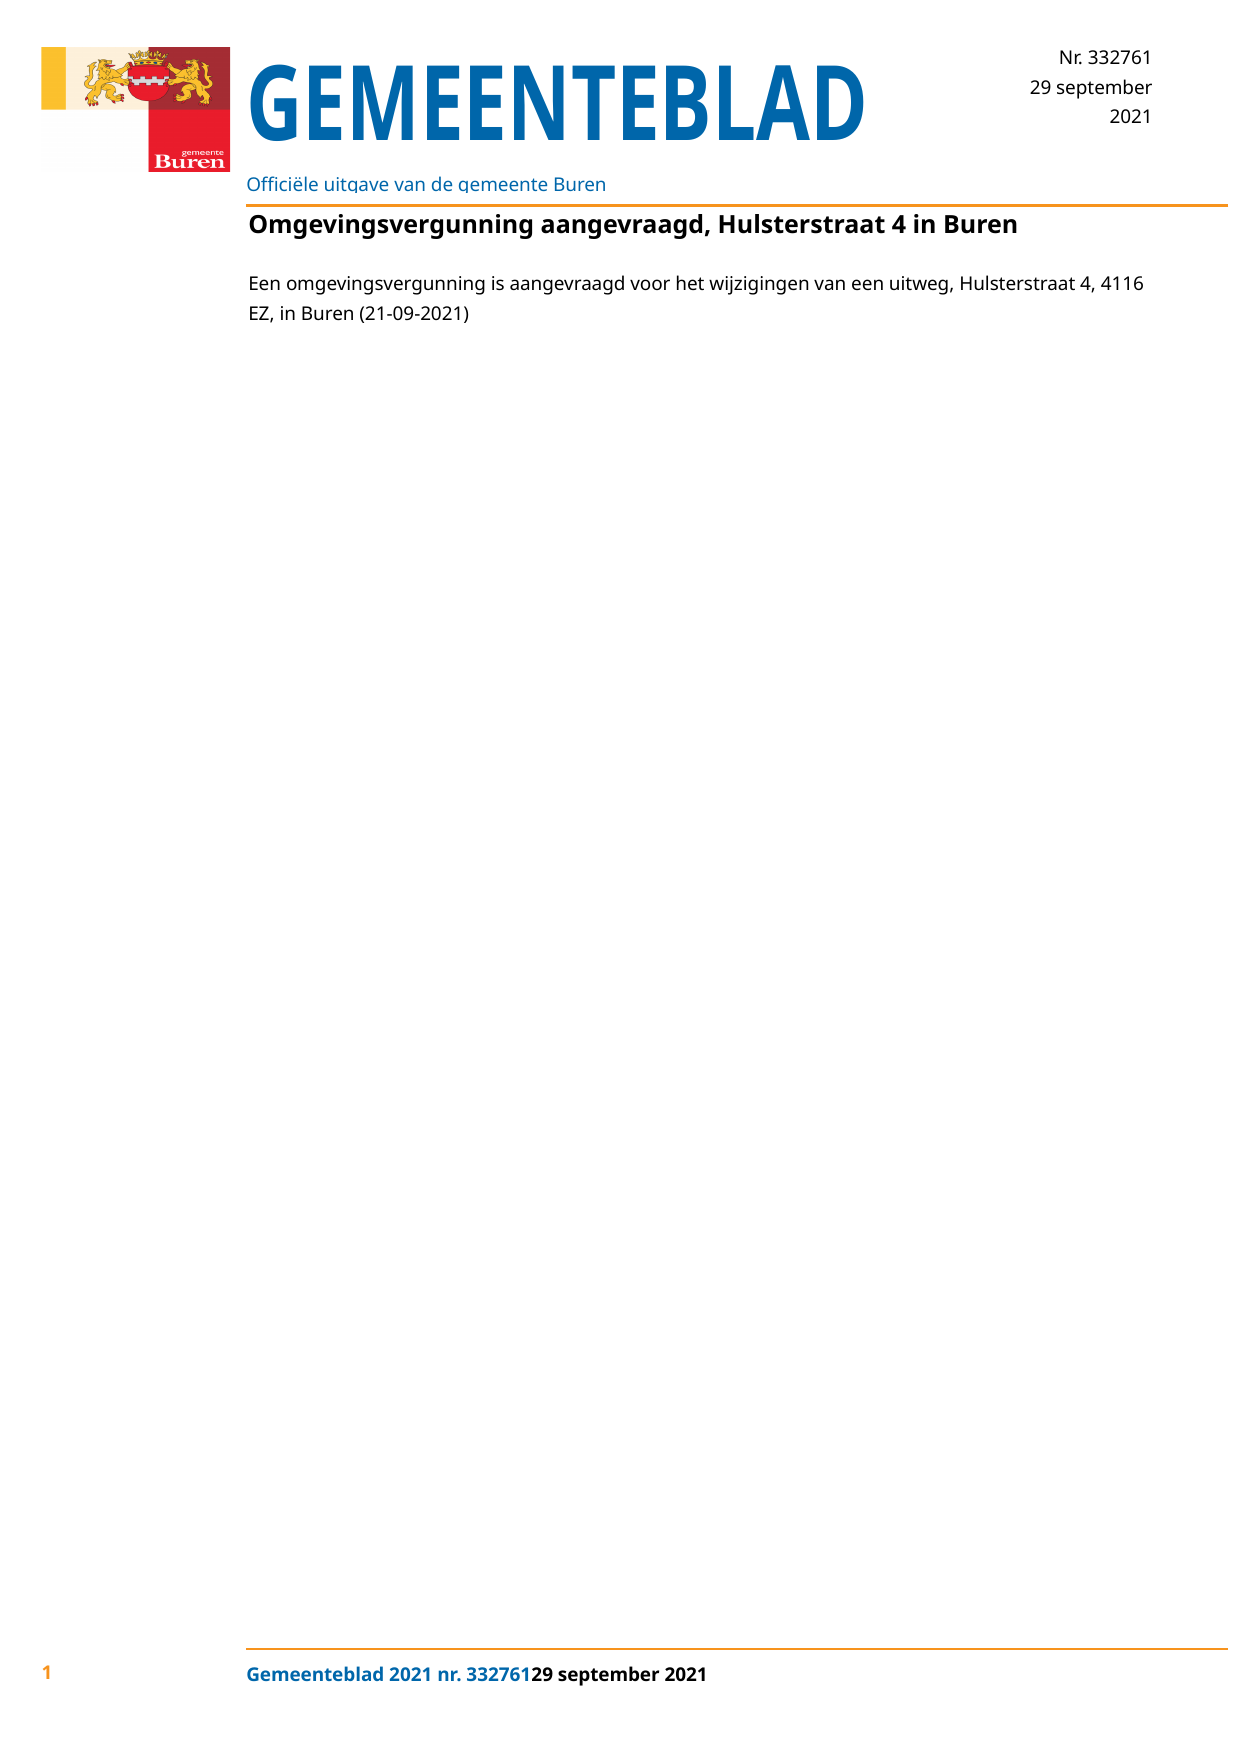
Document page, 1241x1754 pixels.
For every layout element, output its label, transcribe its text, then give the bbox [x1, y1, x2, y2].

text Een omgevingsvergunning is aangevraagd voor het wijzigingen van een uitweg, Hulsterstraat 4, 4116 EZ, in Buren (21-09-2021) [248, 270, 1152, 326]
picture [41, 47, 231, 172]
text Omgevingsvergunning aangevraagd, Hulsterstraat 4 in Buren [248, 207, 1152, 241]
